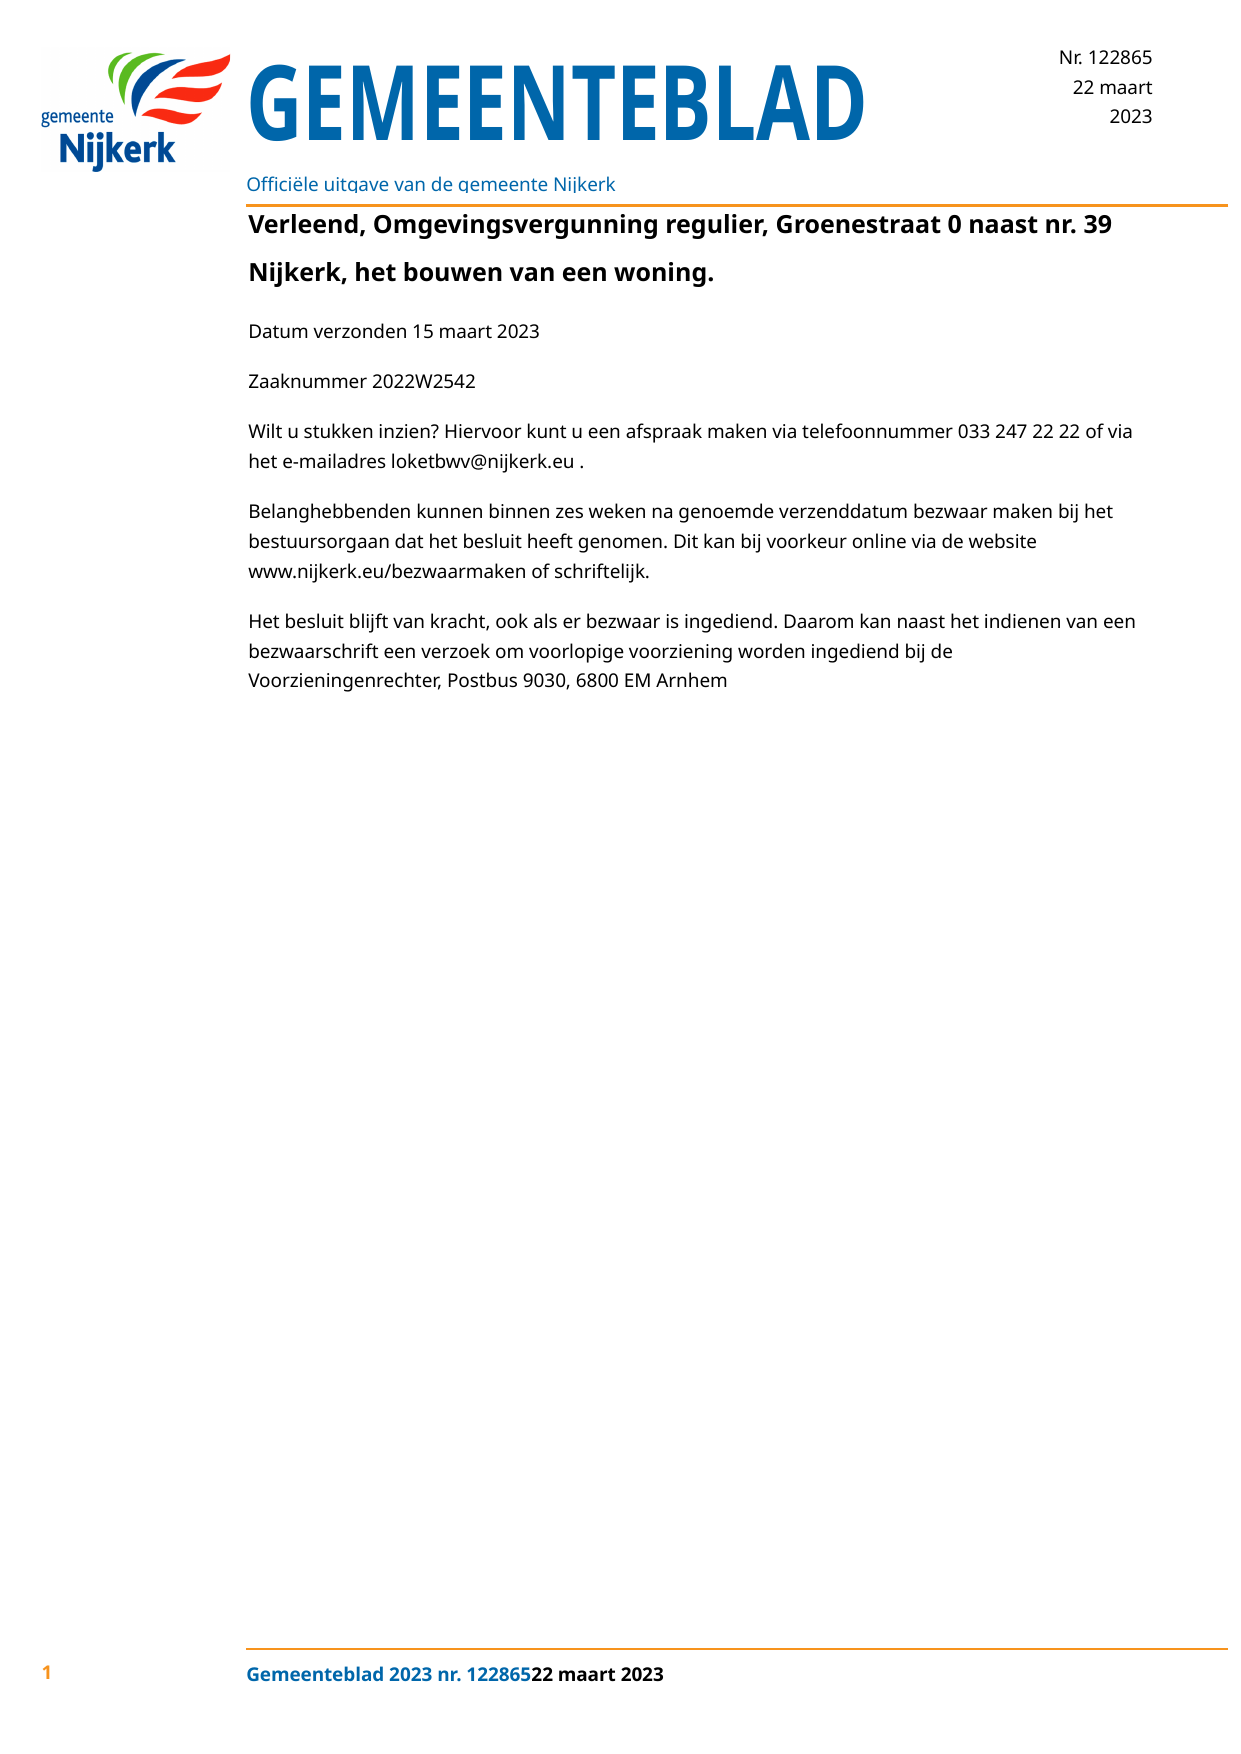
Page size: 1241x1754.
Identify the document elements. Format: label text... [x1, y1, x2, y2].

text Zaaknummer 2022W2542 [248, 368, 1152, 394]
text Het besluit blijft van kracht, ook als er bezwaar is ingediend. Daarom kan naast het indienen van een bezwaarschrift een verzoek om voorlopige voorziening worden ingediend bij de Voorzieningenrechter, Postbus 9030, 6800 EM Arnhem [248, 608, 1152, 693]
text Verleend, Omgevingsvergunning regulier, Groenestraat 0 naast nr. 39 Nijkerk, het bouwen van een woning. [248, 207, 1152, 288]
text Belanghebbenden kunnen binnen zes weken na genoemde verzenddatum bezwaar maken bij het bestuursorgaan dat het besluit heeft genomen. Dit kan bij voorkeur online via de website www.nijkerk.eu/bezwaarmaken of schriftelijk. [248, 499, 1152, 584]
text Wilt u stukken inzien? Hiervoor kunt u een afspraak maken via telefoonnummer 033 247 22 22 of via het e-mailadres loketbwv@nijkerk.eu . [248, 419, 1152, 474]
picture [41, 47, 231, 172]
text Datum verzonden 15 maart 2023 [248, 318, 1152, 344]
